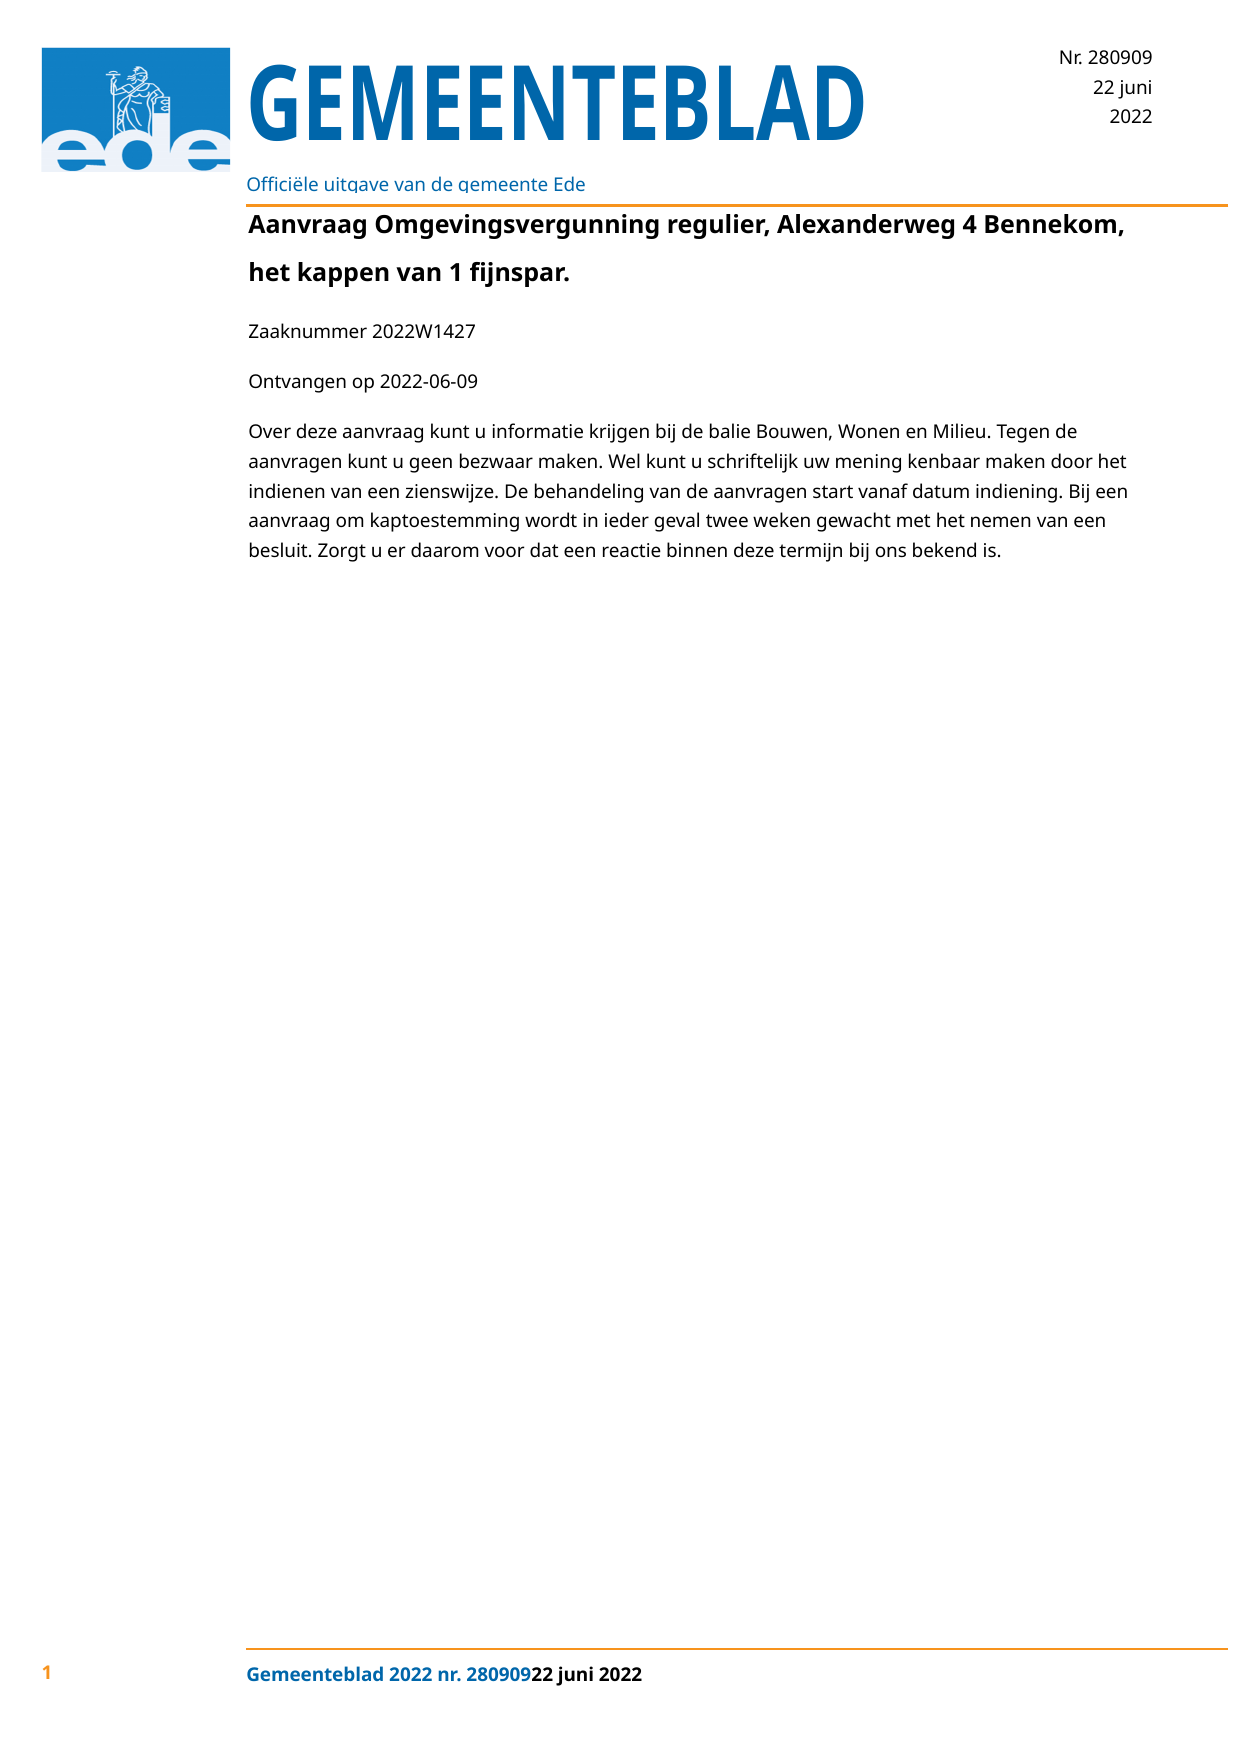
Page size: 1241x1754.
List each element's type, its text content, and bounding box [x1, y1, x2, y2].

picture [41, 47, 231, 172]
text Ontvangen op 2022-06-09 [248, 368, 1152, 394]
text Zaaknummer 2022W1427 [248, 318, 1152, 344]
text Aanvraag Omgevingsvergunning regulier, Alexanderweg 4 Bennekom, het kappen van 1 fijnspar. [248, 207, 1152, 288]
text Over deze aanvraag kunt u informatie krijgen bij de balie Bouwen, Wonen en Milieu. Tegen de aanvragen kunt u geen bezwaar maken. Wel kunt u schriftelijk uw mening kenbaar maken door het indienen van een zienswijze. De behandeling van de aanvragen start vanaf datum indiening. Bij een aanvraag om kaptoestemming wordt in ieder geval twee weken gewacht met het nemen van een besluit. Zorgt u er daarom voor dat een reactie binnen deze termijn bij ons bekend is. [248, 419, 1152, 563]
